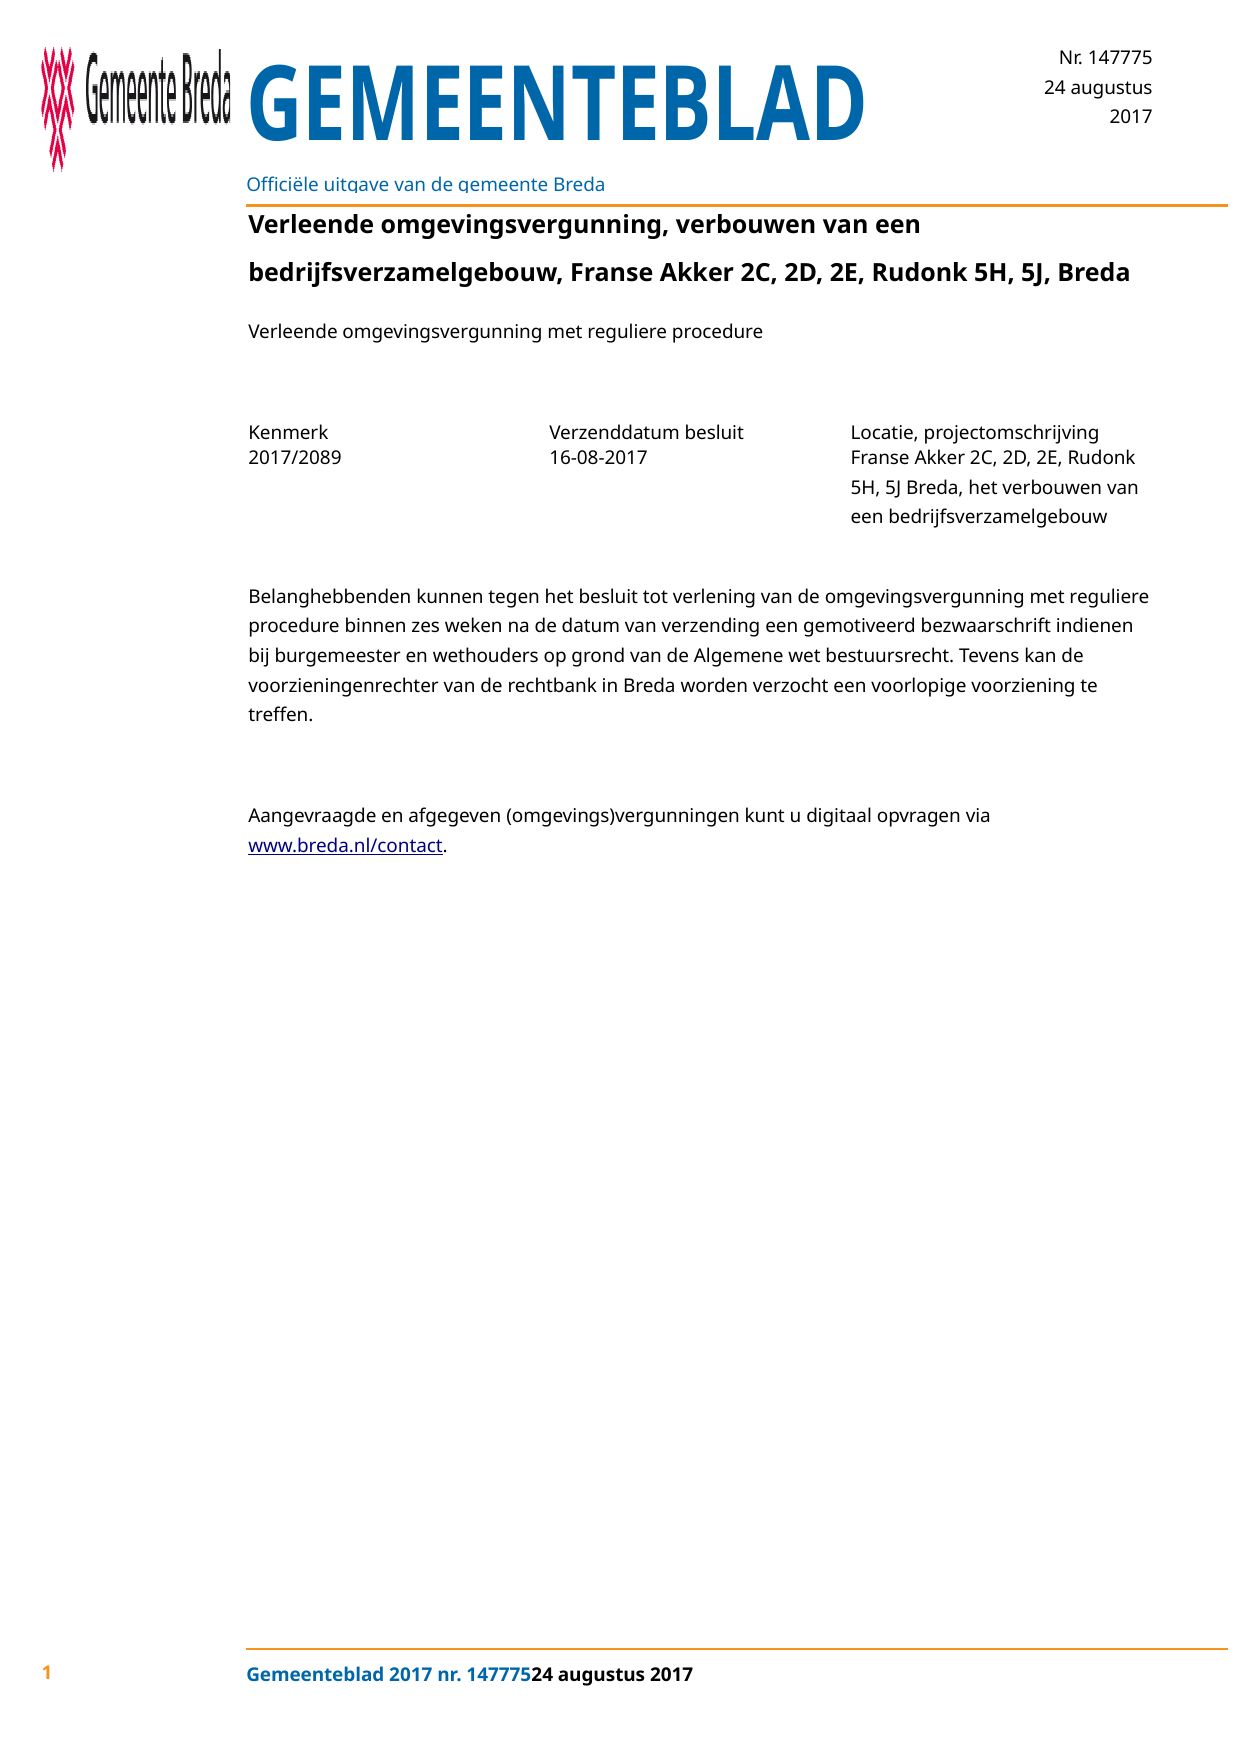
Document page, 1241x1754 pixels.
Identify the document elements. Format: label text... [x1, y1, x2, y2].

text Belanghebbenden kunnen tegen het besluit tot verlening van de omgevingsvergunning met reguliere procedure binnen zes weken na de datum van verzending een gemotiveerd bezwaarschrift indienen bij burgemeester en wethouders op grond van de Algemene wet bestuursrecht. Tevens kan de voorzieningenrechter van de rechtbank in Breda worden verzocht een voorlopige voorziening te treffen. [248, 583, 1152, 727]
text Aangevraagde en afgegeven (omgevings)vergunningen kunt u digitaal opvragen via www.breda.nl/contact. [248, 802, 1152, 858]
table_cell 2017/2089 [248, 445, 549, 529]
table_header Verzenddatum besluit [549, 419, 850, 444]
table_header Locatie, projectomschrijving [850, 419, 1152, 444]
table_cell 16-08-2017 [549, 445, 850, 529]
table_cell Franse Akker 2C, 2D, 2E, Rudonk 5H, 5J Breda, het verbouwen van een bedrijfsverzamelgebouw [850, 445, 1152, 529]
text Verleende omgevingsvergunning, verbouwen van een bedrijfsverzamelgebouw, Franse Akker 2C, 2D, 2E, Rudonk 5H, 5J, Breda [248, 207, 1152, 288]
table_header Kenmerk [248, 419, 549, 444]
text Verleende omgevingsvergunning met reguliere procedure [248, 318, 1152, 344]
picture [41, 47, 231, 172]
